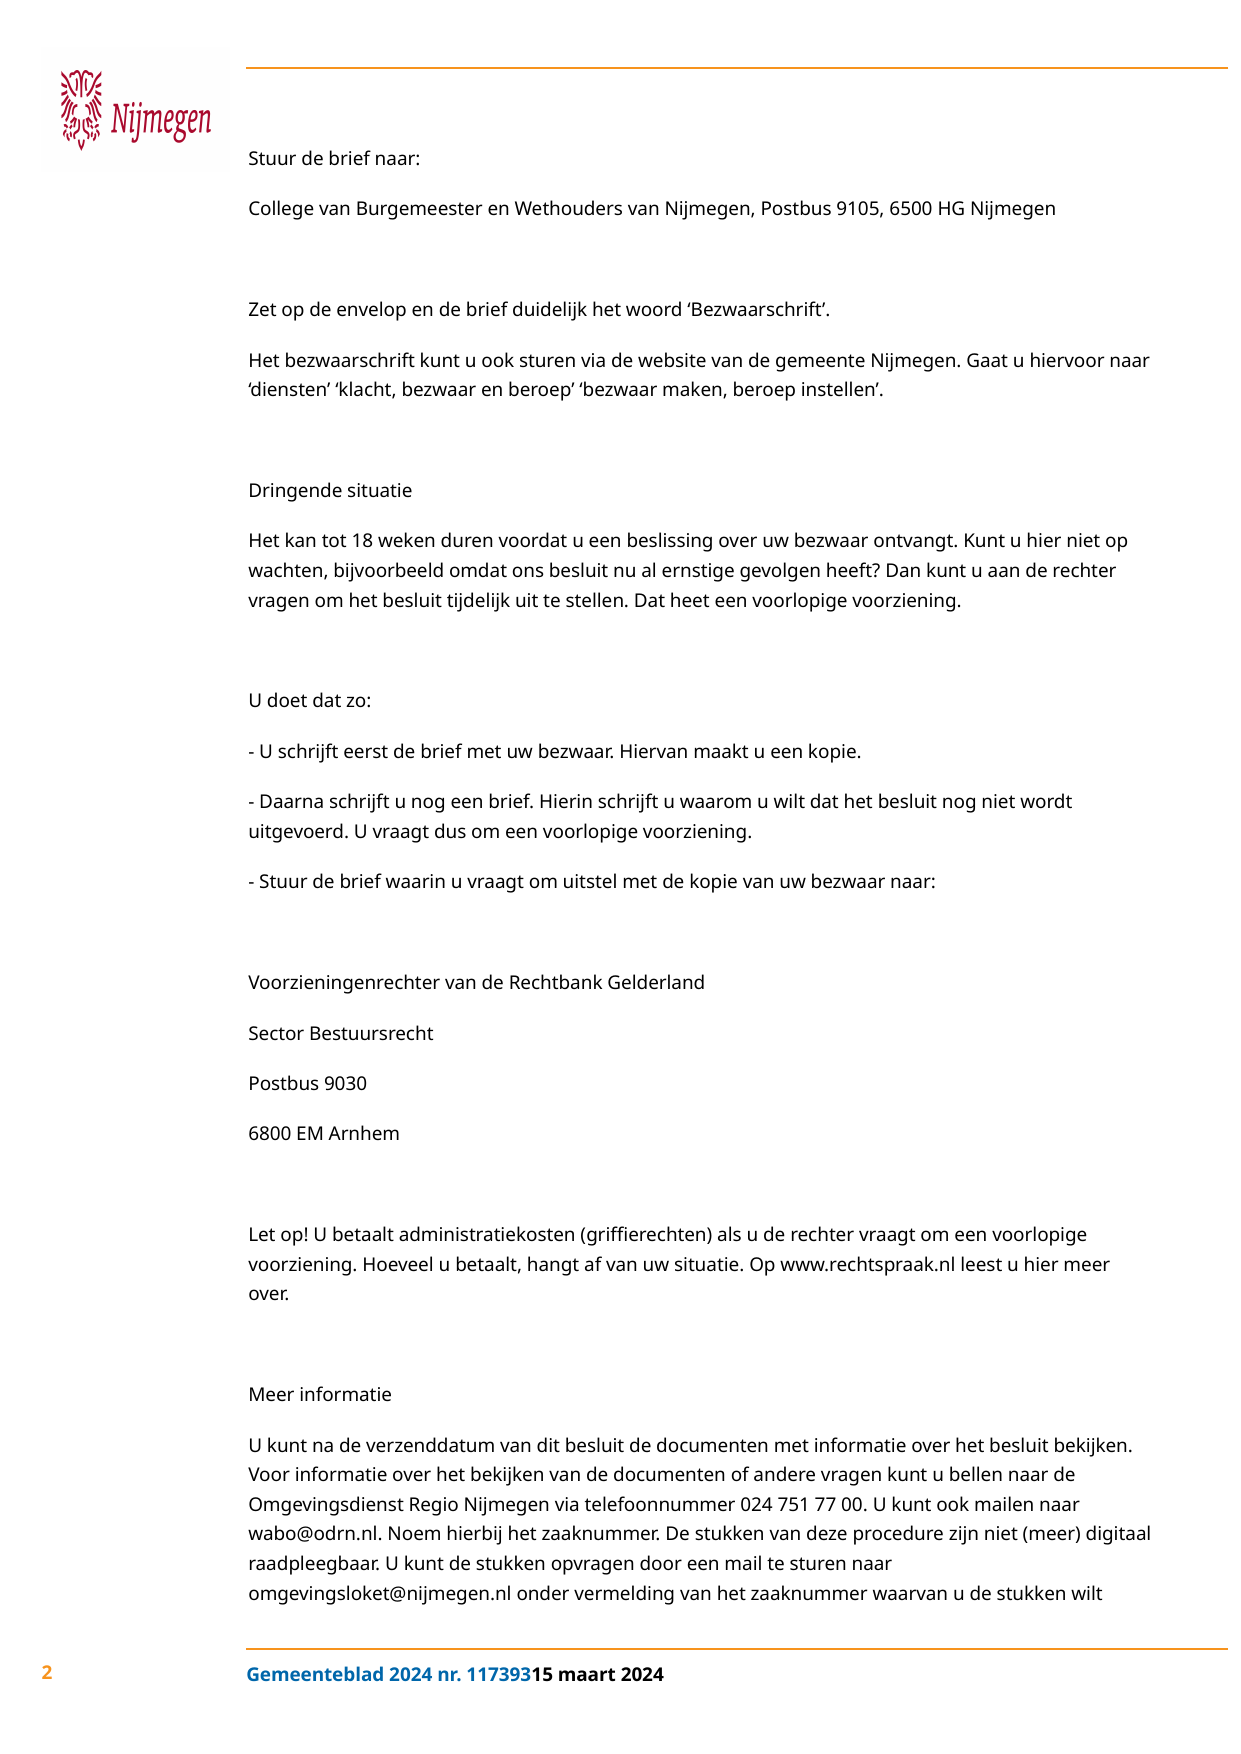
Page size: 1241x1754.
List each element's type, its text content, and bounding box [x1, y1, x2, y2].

text Stuur de brief naar: [248, 145, 1152, 171]
text Postbus 9030 [248, 1070, 1152, 1096]
text Het kan tot 18 weken duren voordat u een beslissing over uw bezwaar ontvangt. Kunt u hier niet op wachten, bijvoorbeeld omdat ons besluit nu al ernstige gevolgen heeft? Dan kunt u aan de rechter vragen om het besluit tijdelijk uit te stellen. Dat heet een voorlopige voorziening. [248, 528, 1152, 613]
text 6800 EM Arnhem [248, 1121, 1152, 1146]
text - Daarna schrijft u nog een brief. Hierin schrijft u waarom u wilt dat het besluit nog niet wordt uitgevoerd. U vraagt dus om een voorlopige voorziening. [248, 788, 1152, 844]
text U doet dat zo: [248, 688, 1152, 713]
text Zet op de envelop en de brief duidelijk het woord ‘Bezwaarschrift’. [248, 296, 1152, 322]
text Sector Bestuursrecht [248, 1020, 1152, 1046]
text U kunt na de verzenddatum van dit besluit de documenten met informatie over het besluit bekijken. Voor informatie over het bekijken van de documenten of andere vragen kunt u bellen naar de Omgevingsdienst Regio Nijmegen via telefoonnummer 024 751 77 00. U kunt ook mailen naar wabo@odrn.nl. Noem hierbij het zaaknummer. De stukken van deze procedure zijn niet (meer) digitaal raadpleegbaar. U kunt de stukken opvragen door een mail te sturen naar omgevingsloket@nijmegen.nl onder vermelding van het zaaknummer waarvan u de stukken wilt [248, 1432, 1152, 1606]
text College van Burgemeester en Wethouders van Nijmegen, Postbus 9105, 6500 HG Nijmegen [248, 196, 1152, 221]
picture [41, 47, 231, 172]
text Dringende situatie [248, 477, 1152, 503]
text Het bezwaarschrift kunt u ook sturen via de website van de gemeente Nijmegen. Gaat u hiervoor naar ‘diensten’ ‘klacht, bezwaar en beroep’ ‘bezwaar maken, beroep instellen’. [248, 347, 1152, 402]
text - U schrijft eerst de brief met uw bezwaar. Hiervan maakt u een kopie. [248, 738, 1152, 764]
text Meer informatie [248, 1381, 1152, 1407]
text - Stuur de brief waarin u vraagt om uitstel met de kopie van uw bezwaar naar: [248, 868, 1152, 894]
text Let op! U betaalt administratiekosten (griffierechten) als u de rechter vraagt om een voorlopige voorziening. Hoeveel u betaalt, hangt af van uw situatie. Op www.rechtspraak.nl leest u hier meer over. [248, 1221, 1152, 1306]
text Voorzieningenrechter van de Rechtbank Gelderland [248, 969, 1152, 995]
